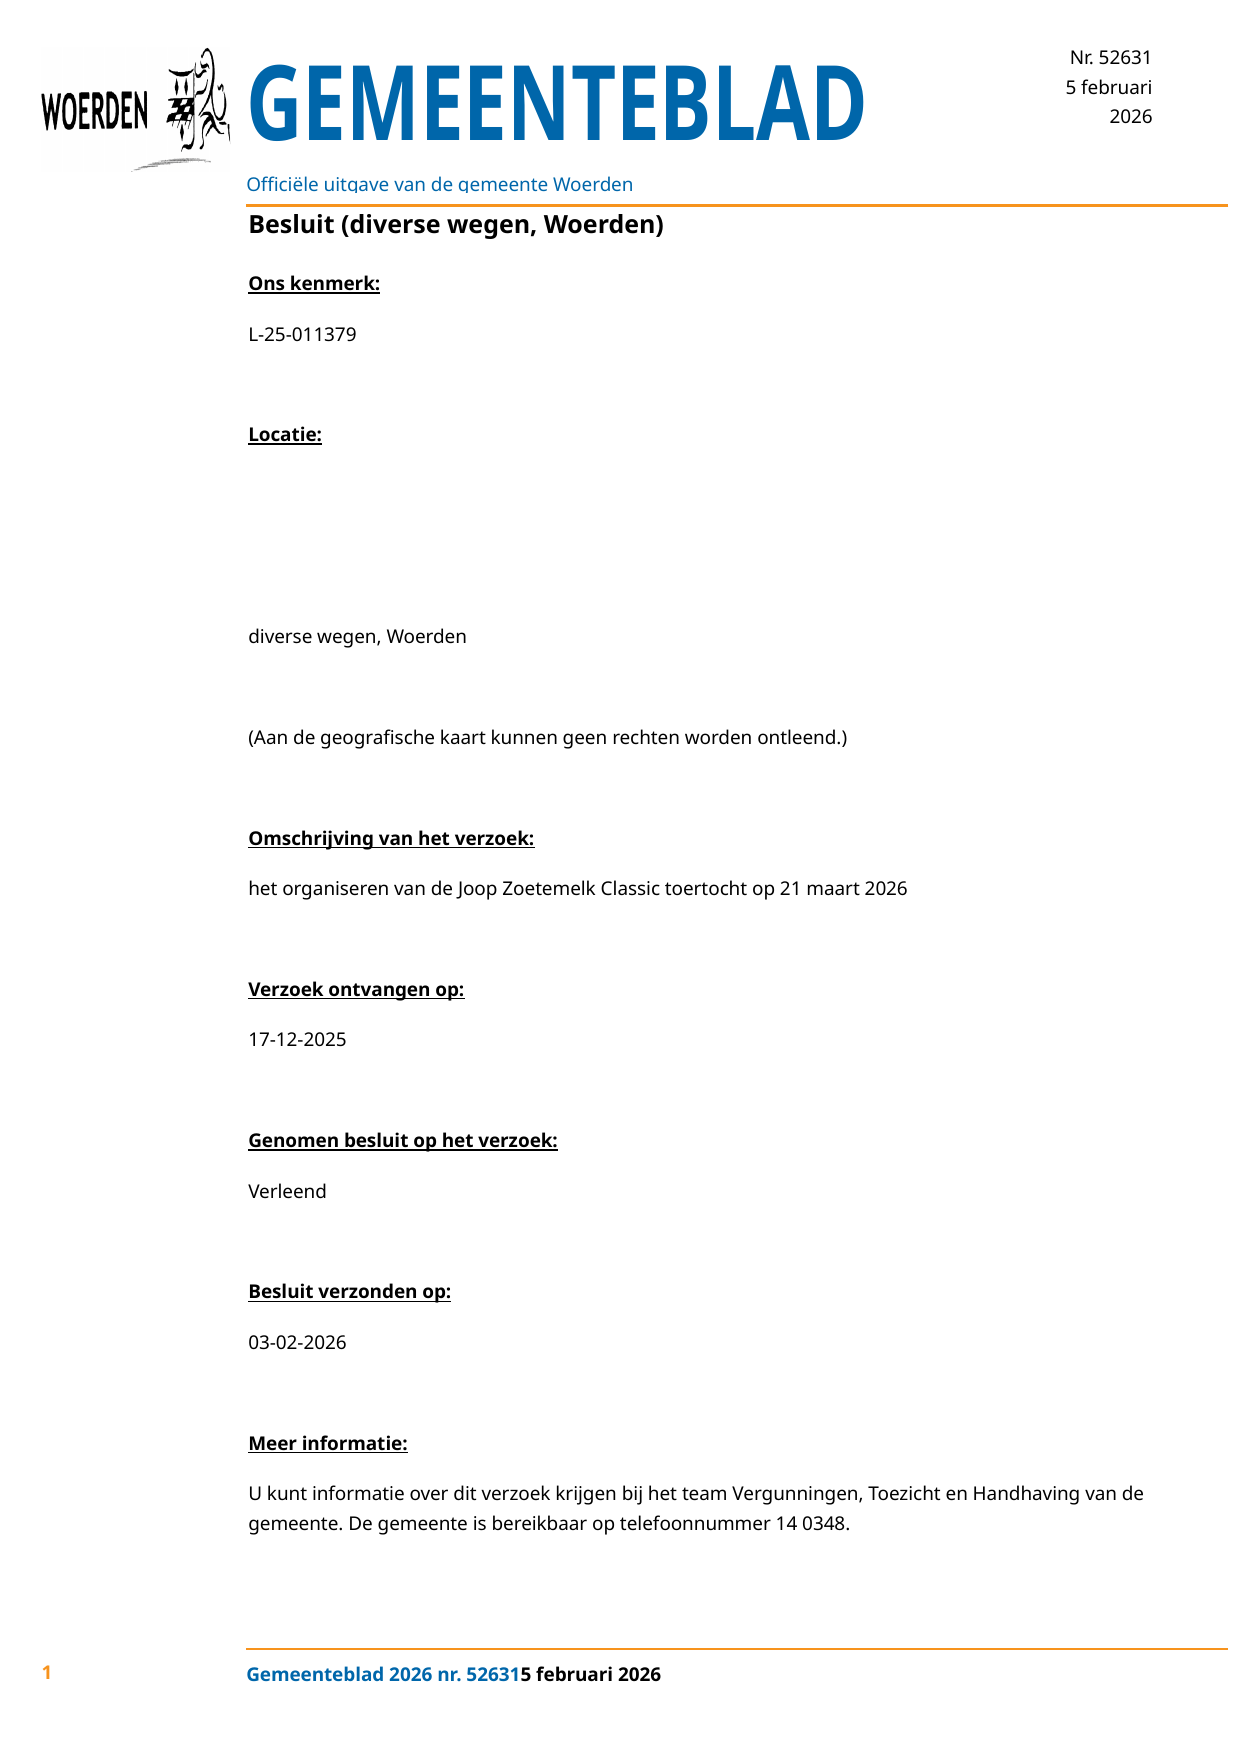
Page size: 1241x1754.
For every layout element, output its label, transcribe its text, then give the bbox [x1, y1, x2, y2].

text Besluit (diverse wegen, Woerden) [248, 207, 1152, 241]
text diverse wegen, Woerden [248, 623, 1152, 649]
text 03-02-2026 [248, 1329, 1152, 1355]
text het organiseren van de Joop Zoetemelk Classic toertocht op 21 maart 2026 [248, 875, 1152, 901]
picture [41, 47, 231, 172]
text Verleend [248, 1178, 1152, 1203]
text Locatie: [248, 422, 1152, 447]
text Omschrijving van het verzoek: [248, 825, 1152, 851]
text Verzoek ontvangen op: [248, 976, 1152, 1002]
text (Aan de geografische kaart kunnen geen rechten worden ontleend.) [248, 724, 1152, 750]
text Genomen besluit op het verzoek: [248, 1127, 1152, 1153]
text U kunt informatie over dit verzoek krijgen bij het team Vergunningen, Toezicht en Handhaving van de gemeente. De gemeente is bereikbaar op telefoonnummer 14 0348. [248, 1480, 1152, 1536]
text Besluit verzonden op: [248, 1279, 1152, 1304]
text Meer informatie: [248, 1430, 1152, 1456]
text 17-12-2025 [248, 1027, 1152, 1052]
text L-25-011379 [248, 321, 1152, 346]
text Ons kenmerk: [248, 270, 1152, 296]
